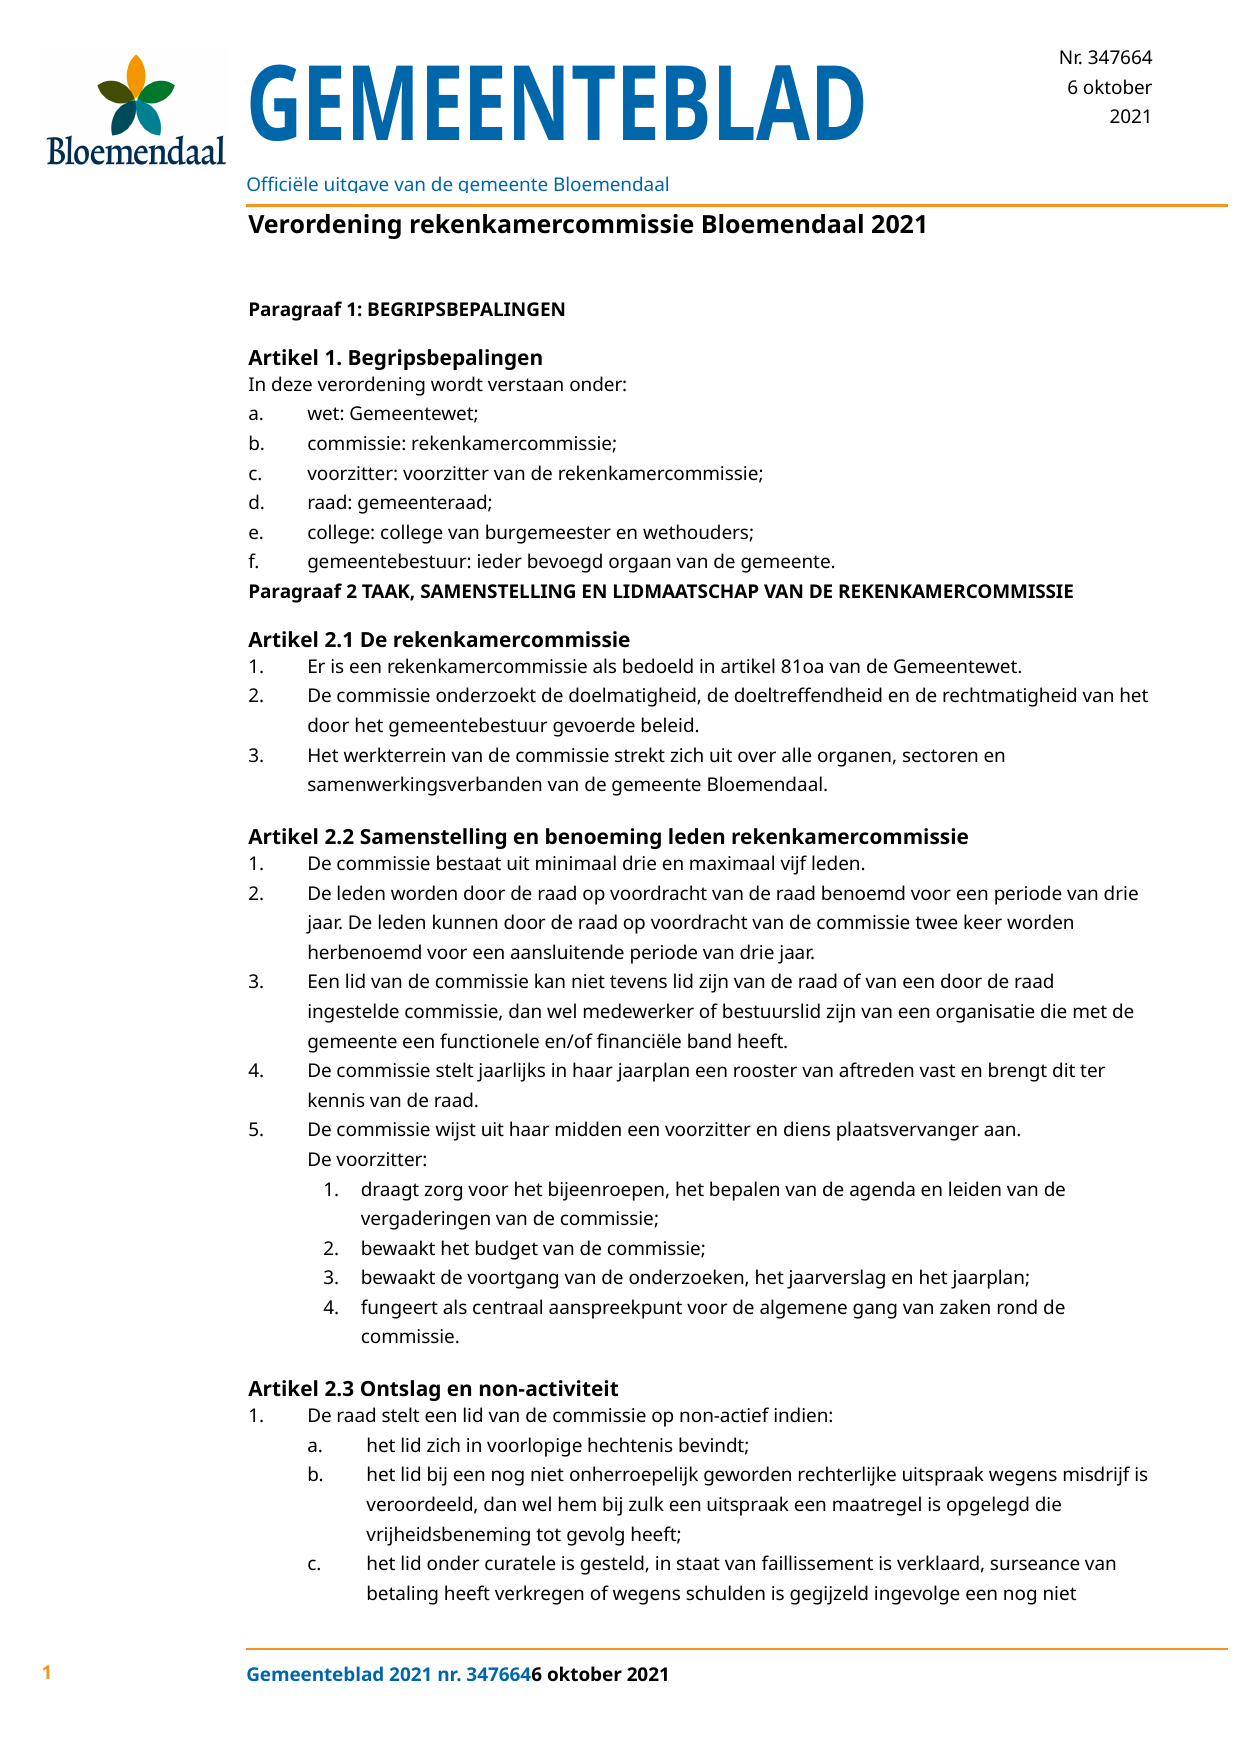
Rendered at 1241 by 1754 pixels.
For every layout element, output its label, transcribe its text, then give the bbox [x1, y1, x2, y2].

text In deze verordening wordt verstaan onder: [248, 371, 1152, 397]
list De voorzitter: [248, 1146, 1152, 1172]
text Artikel 2.3 Ontslag en non-activiteit [248, 1374, 1152, 1402]
text Paragraaf 2 TAAK, SAMENSTELLING EN LIDMAATSCHAP VAN DE REKENKAMERCOMMISSIE [248, 578, 1152, 604]
list draagt zorg voor het bijeenroepen, het bepalen van de agenda en leiden van de vergaderingen van de commissie; [323, 1176, 1152, 1231]
list De commissie bestaat uit minimaal drie en maximaal vijf leden. [248, 850, 1152, 876]
list commissie: rekenkamercommissie; [248, 430, 1152, 456]
list bewaakt de voortgang van de onderzoeken, het jaarverslag en het jaarplan; [323, 1264, 1152, 1290]
list De leden worden door de raad op voordracht van de raad benoemd voor een periode van drie jaar. De leden kunnen door de raad op voordracht van de commissie twee keer worden herbenoemd voor een aansluitende periode van drie jaar. [248, 880, 1152, 965]
list Een lid van de commissie kan niet tevens lid zijn van de raad of van een door de raad ingestelde commissie, dan wel medewerker of bestuurslid zijn van een organisatie die met de gemeente een functionele en/of financiële band heeft. [248, 969, 1152, 1053]
list gemeentebestuur: ieder bevoegd orgaan van de gemeente. [248, 548, 1152, 574]
list het lid zich in voorlopige hechtenis bevindt; [307, 1432, 1152, 1458]
list Er is een rekenkamercommissie als bedoeld in artikel 81oa van de Gemeentewet. [248, 653, 1152, 679]
list fungeert als centraal aanspreekpunt voor de algemene gang van zaken rond de commissie. [323, 1294, 1152, 1349]
list De commissie wijst uit haar midden een voorzitter en diens plaatsvervanger aan. [248, 1117, 1152, 1142]
list Het werkterrein van de commissie strekt zich uit over alle organen, sectoren en samenwerkingsverbanden van de gemeente Bloemendaal. [248, 742, 1152, 797]
text Verordening rekenkamercommissie Bloemendaal 2021 [248, 207, 1152, 241]
list raad: gemeenteraad; [248, 489, 1152, 515]
picture [41, 47, 231, 172]
text Artikel 2.2 Samenstelling en benoeming leden rekenkamercommissie [248, 822, 1152, 850]
list De commissie onderzoekt de doelmatigheid, de doeltreffendheid en de rechtmatigheid van het door het gemeentebestuur gevoerde beleid. [248, 683, 1152, 738]
list De raad stelt een lid van de commissie op non-actief indien: [248, 1402, 1152, 1428]
list het lid onder curatele is gesteld, in staat van faillissement is verklaard, surseance van betaling heeft verkregen of wegens schulden is gegijzeld ingevolge een nog niet [307, 1550, 1152, 1606]
list De commissie stelt jaarlijks in haar jaarplan een rooster van aftreden vast en brengt dit ter kennis van de raad. [248, 1057, 1152, 1113]
list college: college van burgemeester en wethouders; [248, 519, 1152, 545]
list voorzitter: voorzitter van de rekenkamercommissie; [248, 460, 1152, 486]
list het lid bij een nog niet onherroepelijk geworden rechterlijke uitspraak wegens misdrijf is veroordeeld, dan wel hem bij zulk een uitspraak een maatregel is opgelegd die vrijheidsbeneming tot gevolg heeft; [307, 1462, 1152, 1547]
text Paragraaf 1: BEGRIPSBEPALINGEN [248, 296, 1152, 322]
text Artikel 1. Begripsbepalingen [248, 343, 1152, 371]
list wet: Gemeentewet; [248, 401, 1152, 426]
list bewaakt het budget van de commissie; [323, 1235, 1152, 1261]
text Artikel 2.1 De rekenkamercommissie [248, 625, 1152, 653]
